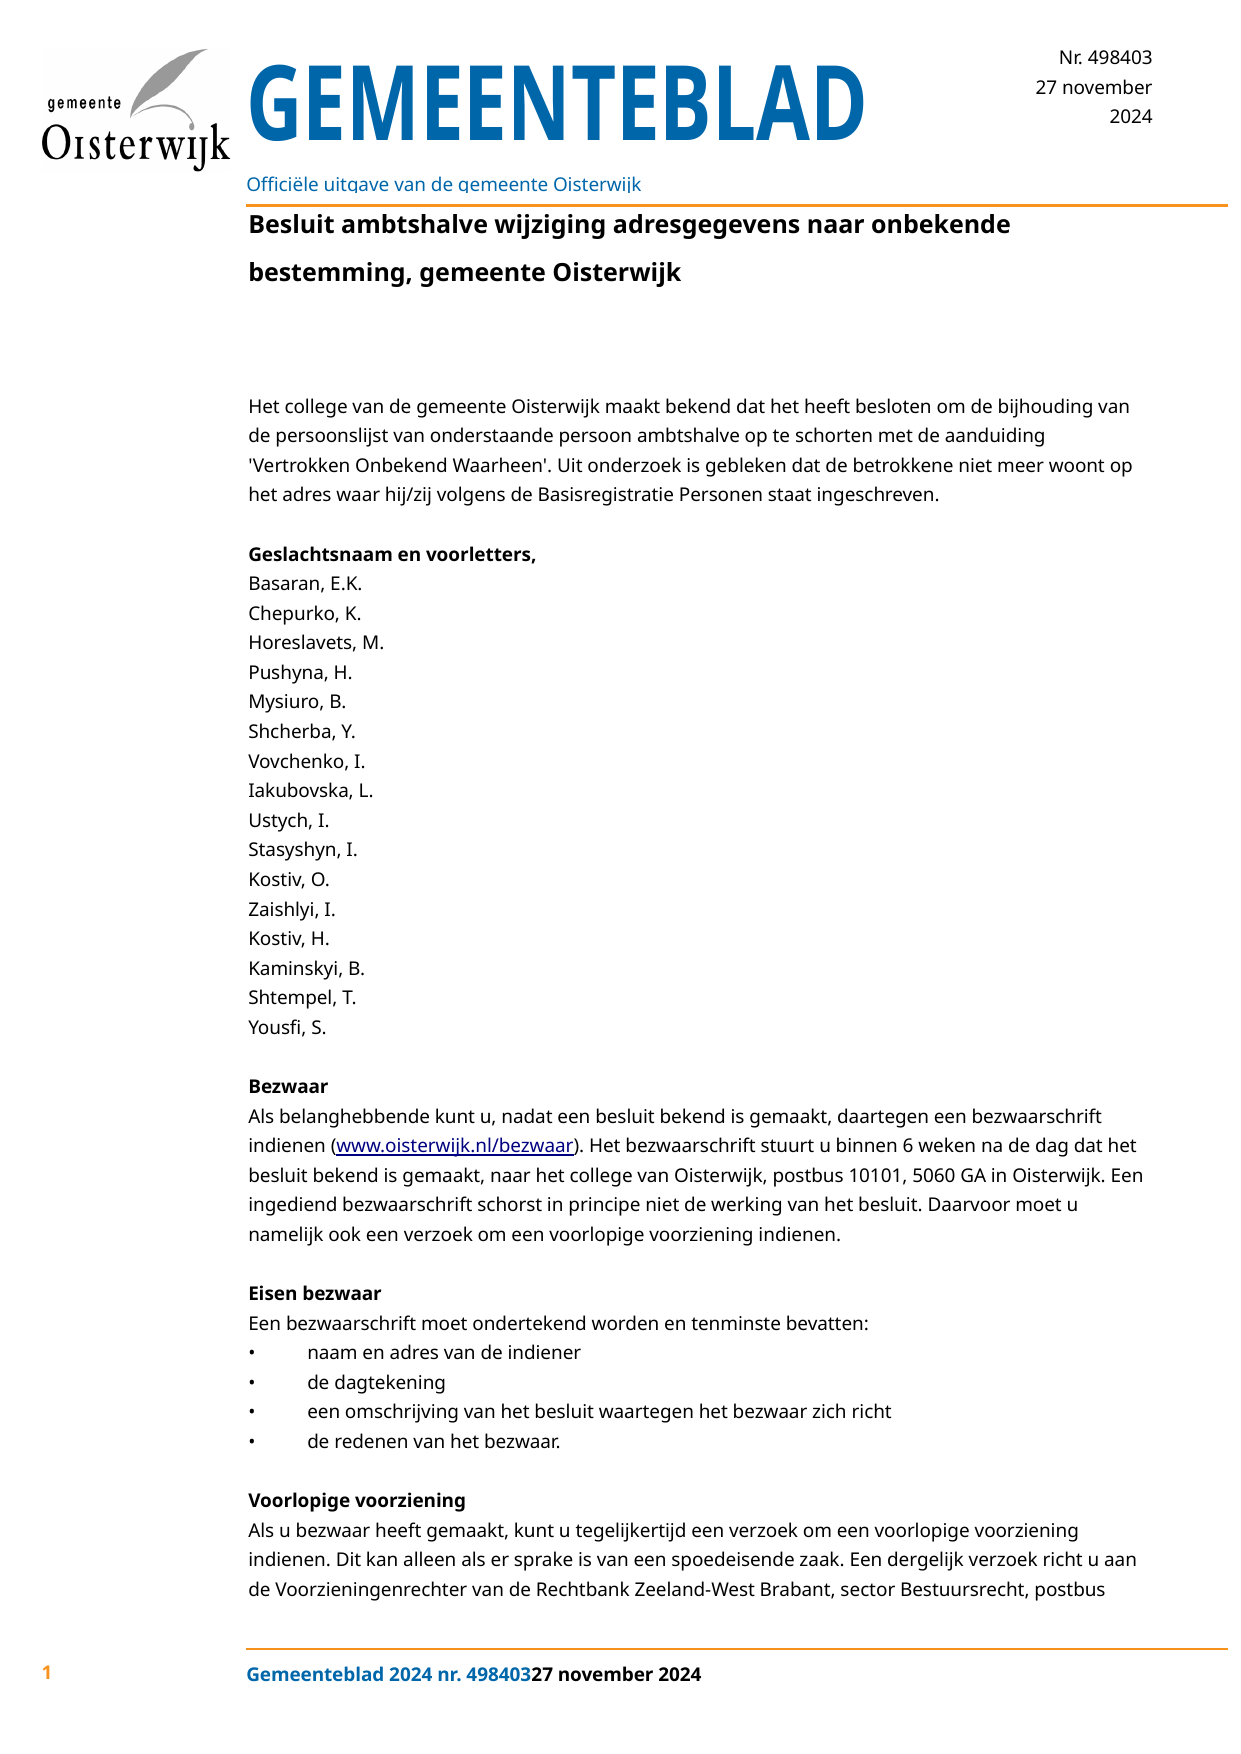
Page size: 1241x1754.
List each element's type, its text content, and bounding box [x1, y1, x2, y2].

text Eisen bezwaar [248, 1280, 1152, 1306]
text Yousfi, S. [248, 1014, 1152, 1040]
text Zaishlyi, I. [248, 896, 1152, 922]
text Kostiv, O. [248, 866, 1152, 892]
text Kaminskyi, B. [248, 955, 1152, 981]
text Shcherba, Y. [248, 718, 1152, 744]
text Een bezwaarschrift moet ondertekend worden en tenminste bevatten: [248, 1310, 1152, 1336]
text Voorlopige voorziening [248, 1487, 1152, 1513]
text Het college van de gemeente Oisterwijk maakt bekend dat het heeft besloten om de bijhouding van de persoonslijst van onderstaande persoon ambtshalve op te schorten met de aanduiding 'Vertrokken Onbekend Waarheen'. Uit onderzoek is gebleken dat de betrokkene niet meer woont op het adres waar hij/zij volgens de Basisregistratie Personen staat ingeschreven. [248, 393, 1152, 507]
text Vovchenko, I. [248, 748, 1152, 774]
text Basaran, E.K. [248, 570, 1152, 596]
list een omschrijving van het besluit waartegen het bezwaar zich richt [248, 1399, 1152, 1424]
text Besluit ambtshalve wijziging adresgegevens naar onbekende bestemming, gemeente Oisterwijk [248, 207, 1152, 288]
text Bezwaar [248, 1073, 1152, 1099]
text Mysiuro, B. [248, 689, 1152, 714]
text Pushyna, H. [248, 659, 1152, 685]
text Geslachtsnaam en voorletters, [248, 541, 1152, 567]
text Chepurko, K. [248, 600, 1152, 626]
text Iakubovska, L. [248, 777, 1152, 803]
text Kostiv, H. [248, 925, 1152, 951]
text Horeslavets, M. [248, 629, 1152, 655]
list de redenen van het bezwaar. [248, 1428, 1152, 1454]
list de dagtekening [248, 1369, 1152, 1395]
list naam en adres van de indiener [248, 1339, 1152, 1365]
text Ustych, I. [248, 807, 1152, 833]
text Als belanghebbende kunt u, nadat een besluit bekend is gemaakt, daartegen een bezwaarschrift indienen (www.oisterwijk.nl/bezwaar). Het bezwaarschrift stuurt u binnen 6 weken na de dag dat het besluit bekend is gemaakt, naar het college van Oisterwijk, postbus 10101, 5060 GA in Oisterwijk. Een ingediend bezwaarschrift schorst in principe niet de werking van het besluit. Daarvoor moet u namelijk ook een verzoek om een voorlopige voorziening indienen. [248, 1103, 1152, 1247]
picture [41, 47, 231, 172]
text Shtempel, T. [248, 984, 1152, 1010]
text Stasyshyn, I. [248, 837, 1152, 862]
text Als u bezwaar heeft gemaakt, kunt u tegelijkertijd een verzoek om een voorlopige voorziening indienen. Dit kan alleen als er sprake is van een spoedeisende zaak. Een dergelijk verzoek richt u aan de Voorzieningenrechter van de Rechtbank Zeeland-West Brabant, sector Bestuursrecht, postbus [248, 1517, 1152, 1602]
